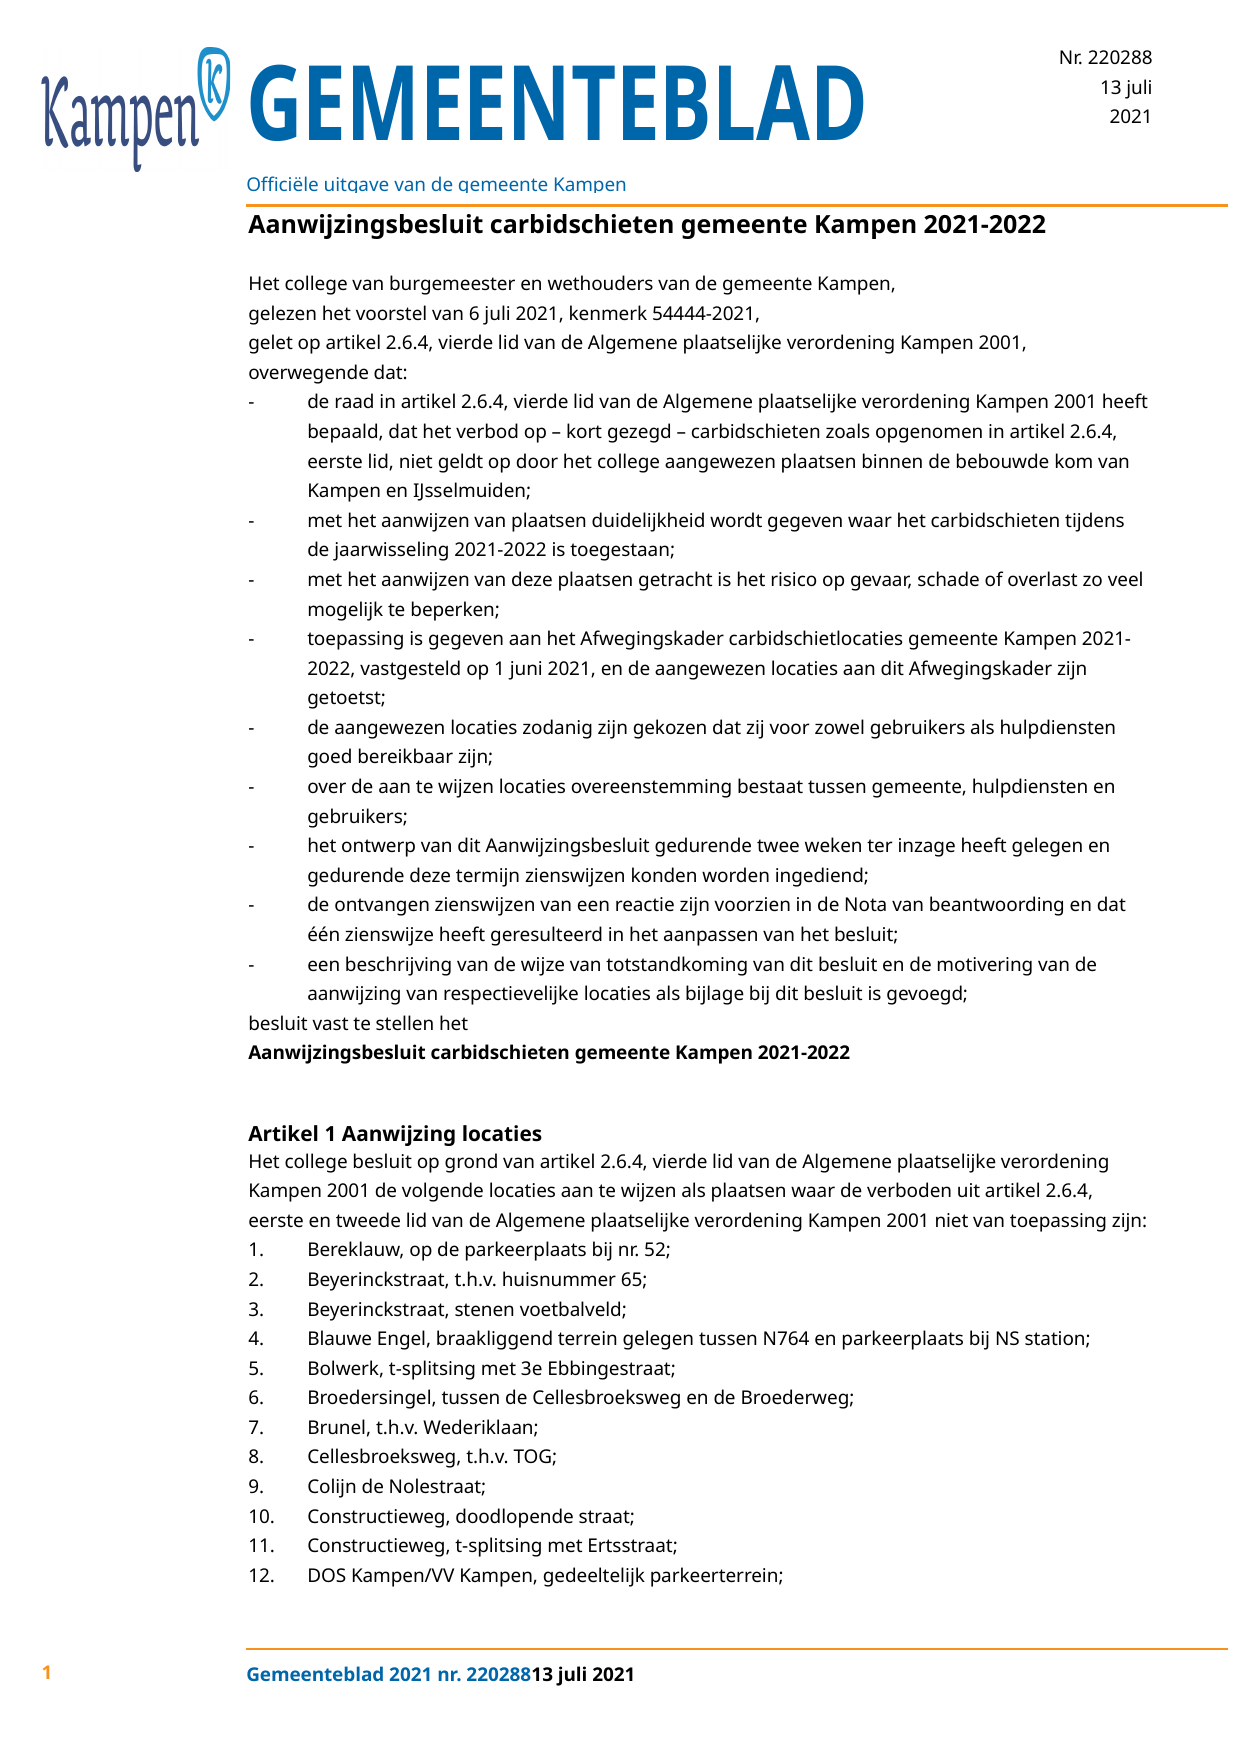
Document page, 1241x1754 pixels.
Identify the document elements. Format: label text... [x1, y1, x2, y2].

list Blauwe Engel, braakliggend terrein gelegen tussen N764 en parkeerplaats bij NS station; [248, 1325, 1152, 1351]
list over de aan te wijzen locaties overeenstemming bestaat tussen gemeente, hulpdiensten en gebruikers; [248, 773, 1152, 828]
list de raad in artikel 2.6.4, vierde lid van de Algemene plaatselijke verordening Kampen 2001 heeft bepaald, dat het verbod op – kort gezegd – carbidschieten zoals opgenomen in artikel 2.6.4, eerste lid, niet geldt op door het college aangewezen plaatsen binnen de bebouwde kom van Kampen en IJsselmuiden; [248, 389, 1152, 503]
list Brunel, t.h.v. Wederiklaan; [248, 1414, 1152, 1440]
text gelet op artikel 2.6.4, vierde lid van de Algemene plaatselijke verordening Kampen 2001, [248, 329, 1152, 355]
list de aangewezen locaties zodanig zijn gekozen dat zij voor zowel gebruikers als hulpdiensten goed bereikbaar zijn; [248, 714, 1152, 769]
text Aanwijzingsbesluit carbidschieten gemeente Kampen 2021-2022 [248, 1039, 1152, 1065]
list met het aanwijzen van plaatsen duidelijkheid wordt gegeven waar het carbidschieten tijdens de jaarwisseling 2021-2022 is toegestaan; [248, 507, 1152, 562]
text Het college van burgemeester en wethouders van de gemeente Kampen, [248, 270, 1152, 296]
list Bereklauw, op de parkeerplaats bij nr. 52; [248, 1237, 1152, 1262]
list DOS Kampen/VV Kampen, gedeeltelijk parkeerterrein; [248, 1562, 1152, 1588]
text Artikel 1 Aanwijzing locaties [248, 1119, 1152, 1148]
list Beyerinckstraat, stenen voetbalveld; [248, 1296, 1152, 1322]
text Aanwijzingsbesluit carbidschieten gemeente Kampen 2021-2022 [248, 207, 1152, 241]
text gelezen het voorstel van 6 juli 2021, kenmerk 54444-2021, [248, 300, 1152, 326]
list met het aanwijzen van deze plaatsen getracht is het risico op gevaar, schade of overlast zo veel mogelijk te beperken; [248, 566, 1152, 621]
text overwegende dat: [248, 359, 1152, 385]
list Constructieweg, t-splitsing met Ertsstraat; [248, 1532, 1152, 1558]
list Beyerinckstraat, t.h.v. huisnummer 65; [248, 1266, 1152, 1292]
picture [41, 47, 231, 172]
list Constructieweg, doodlopende straat; [248, 1503, 1152, 1529]
text besluit vast te stellen het [248, 1010, 1152, 1036]
text Het college besluit op grond van artikel 2.6.4, vierde lid van de Algemene plaatselijke verordening Kampen 2001 de volgende locaties aan te wijzen als plaatsen waar de verboden uit artikel 2.6.4, eerste en tweede lid van de Algemene plaatselijke verordening Kampen 2001 niet van toepassing zijn: [248, 1148, 1152, 1233]
list de ontvangen zienswijzen van een reactie zijn voorzien in de Nota van beantwoording en dat één zienswijze heeft geresulteerd in het aanpassen van het besluit; [248, 892, 1152, 947]
list toepassing is gegeven aan het Afwegingskader carbidschietlocaties gemeente Kampen 2021-2022, vastgesteld op 1 juni 2021, en de aangewezen locaties aan dit Afwegingskader zijn getoetst; [248, 625, 1152, 710]
list Bolwerk, t-splitsing met 3e Ebbingestraat; [248, 1355, 1152, 1381]
list Colijn de Nolestraat; [248, 1473, 1152, 1499]
list Cellesbroeksweg, t.h.v. TOG; [248, 1444, 1152, 1469]
list Broedersingel, tussen de Cellesbroeksweg en de Broederweg; [248, 1384, 1152, 1410]
list het ontwerp van dit Aanwijzingsbesluit gedurende twee weken ter inzage heeft gelegen en gedurende deze termijn zienswijzen konden worden ingediend; [248, 832, 1152, 888]
list een beschrijving van de wijze van totstandkoming van dit besluit en de motivering van de aanwijzing van respectievelijke locaties als bijlage bij dit besluit is gevoegd; [248, 951, 1152, 1006]
